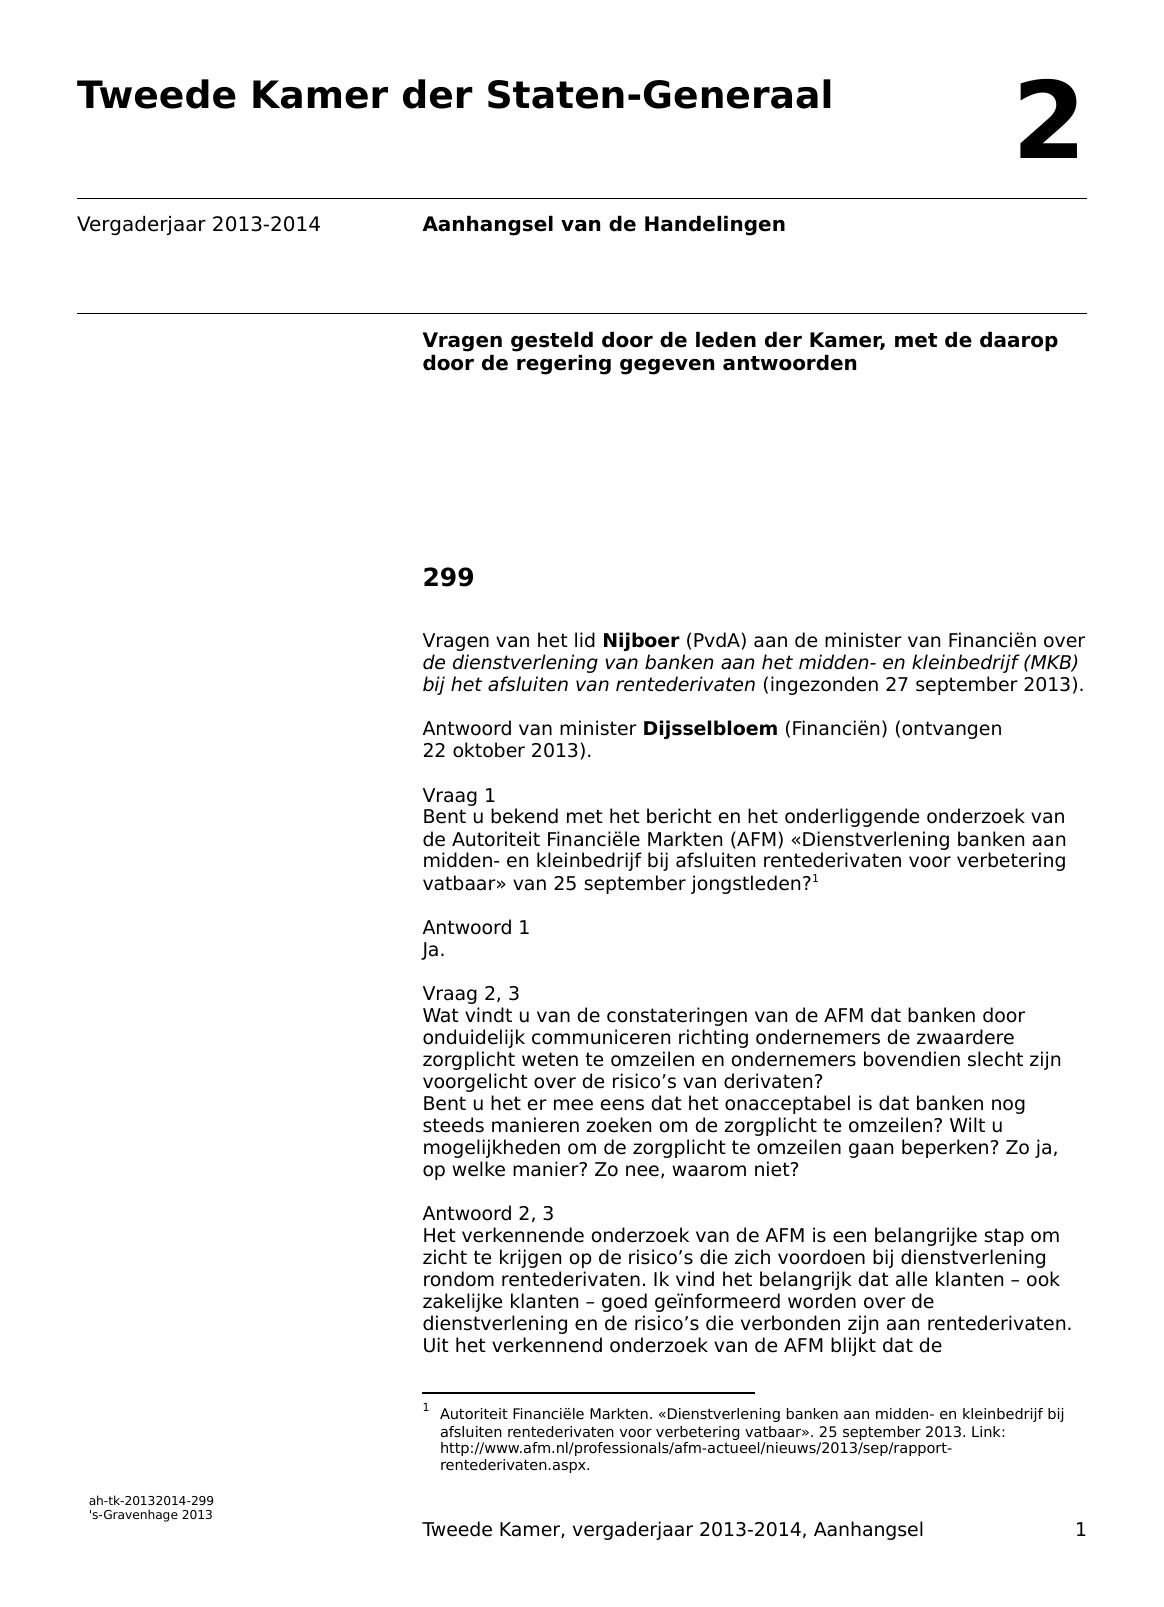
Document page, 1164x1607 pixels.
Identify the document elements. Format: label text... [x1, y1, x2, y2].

text Antwoord van minister Dijsselbloem (Financiën) (ontvangen 22 oktober 2013). [422, 718, 1087, 762]
table_cell Vragen gesteld door de leden der Kamer, met de daarop door de regering gegeven antwoorden [422, 314, 1087, 375]
text Antwoord 1 [422, 917, 1087, 938]
text Antwoord 2, 3 [422, 1203, 1087, 1225]
table_cell Aanhangsel van de Handelingen [422, 199, 1087, 313]
text Vraag 2, 3 [422, 983, 1087, 1005]
text 299 [422, 563, 1087, 592]
text 's-Gravenhage 2013 [88, 1508, 323, 1522]
table_header Tweede Kamer der Staten-Generaal [77, 59, 886, 198]
text Vraag 1 [422, 784, 1087, 806]
text Het verkennende onderzoek van de AFM is een belangrijke stap om zicht te krijgen op de risico’s die zich voordoen bij dienstverlening rondom rentederivaten. Ik vind het belangrijk dat alle klanten – ook zakelijke klanten – goed geïnformeerd worden over de dienstverlening en de risico’s die verbonden zijn aan rentederivaten. Uit het verkennend onderzoek van de AFM blijkt dat de [422, 1225, 1087, 1357]
text Vragen van het lid Nijboer (PvdA) aan de minister van Financiën over de dienstverlening van banken aan het midden- en kleinbedrijf (MKB) bij het afsluiten van rentederivaten (ingezonden 27 september 2013). [422, 630, 1087, 696]
table_header 2 [886, 59, 1087, 198]
text Bent u het er mee eens dat het onacceptabel is dat banken nog steeds manieren zoeken om de zorgplicht te omzeilen? Wilt u mogelijkheden om de zorgplicht te omzeilen gaan beperken? Zo ja, op welke manier? Zo nee, waarom niet? [422, 1093, 1087, 1181]
text Autoriteit Financiële Markten. «Dienstverlening banken aan midden- en kleinbedrijf bij afsluiten rentederivaten voor verbetering vatbaar». 25 september 2013. Link: http://www.afm.nl/professionals/afm-actueel/nieuws/2013/sep/rapport-rentederivaten.aspx. [422, 1402, 1087, 1474]
table_cell Vergaderjaar 2013-2014 [77, 199, 422, 313]
text Wat vindt u van de constateringen van de AFM dat banken door onduidelijk communiceren richting ondernemers de zwaardere zorgplicht weten te omzeilen en ondernemers bovendien slecht zijn voorgelicht over de risico’s van derivaten? [422, 1005, 1087, 1093]
table_cell [77, 314, 422, 375]
text Ja. [422, 938, 1087, 961]
text ah-tk-20132014-299 [88, 1494, 323, 1508]
text Bent u bekend met het bericht en het onderliggende onderzoek van de Autoriteit Financiële Markten (AFM) «Dienstverlening banken aan midden- en kleinbedrijf bij afsluiten rentederivaten voor verbetering vatbaar» van 25 september jongstleden? [422, 806, 1087, 894]
